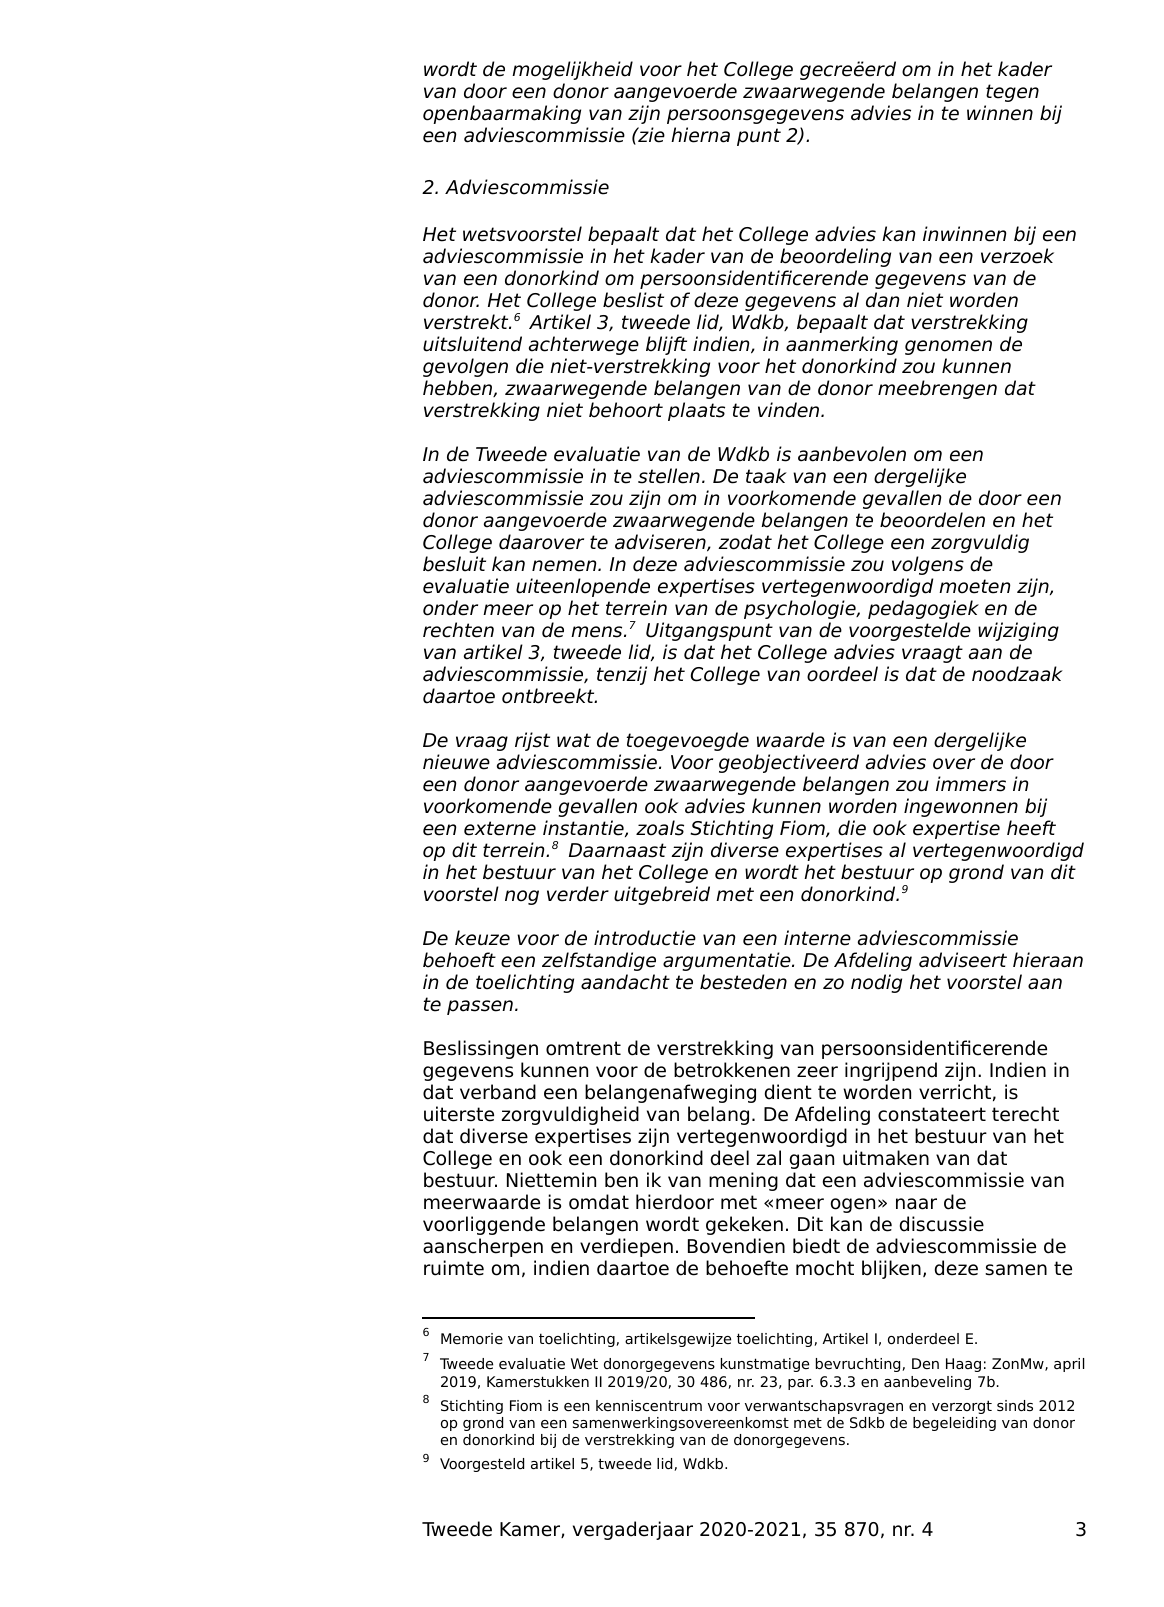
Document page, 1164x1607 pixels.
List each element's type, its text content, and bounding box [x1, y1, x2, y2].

text Voorgesteld artikel 5, tweede lid, Wdkb. [422, 1452, 1087, 1474]
text Beslissingen omtrent de verstrekking van persoonsidentificerende gegevens kunnen voor de betrokkenen zeer ingrijpend zijn. Indien in dat verband een belangenafweging dient te worden verricht, is uiterste zorgvuldigheid van belang. De Afdeling constateert terecht dat diverse expertises zijn vertegenwoordigd in het bestuur van het College en ook een donorkind deel zal gaan uitmaken van dat bestuur. Niettemin ben ik van mening dat een adviescommissie van meerwaarde is omdat hierdoor met «meer ogen» naar de voorliggende belangen wordt gekeken. Dit kan de discussie aanscherpen en verdiepen. Bovendien biedt de adviescommissie de ruimte om, indien daartoe de behoefte mocht blijken, deze samen te [422, 1038, 1087, 1280]
text De vraag rijst wat de toegevoegde waarde is van een dergelijke nieuwe adviescommissie. Voor geobjectiveerd advies over de door een donor aangevoerde zwaarwegende belangen zou immers in voorkomende gevallen ook advies kunnen worden ingewonnen bij een externe instantie, zoals Stichting Fiom, die ook expertise heeft op dit terrein. Daarnaast zijn diverse expertises al vertegenwoordigd in het bestuur van het College en wordt het bestuur op grond van dit voorstel nog verder uitgebreid met een donorkind. [422, 730, 1087, 906]
text Stichting Fiom is een kenniscentrum voor verwantschapsvragen en verzorgt sinds 2012 op grond van een samenwerkingsovereenkomst met de Sdkb de begeleiding van donor en donorkind bij de verstrekking van de donorgegevens. [422, 1393, 1087, 1449]
text Tweede evaluatie Wet donorgegevens kunstmatige bevruchting, Den Haag: ZonMw, april 2019, Kamerstukken II 2019/20, 30 486, nr. 23, par. 6.3.3 en aanbeveling 7b. [422, 1352, 1087, 1391]
text Het wetsvoorstel bepaalt dat het College advies kan inwinnen bij een adviescommissie in het kader van de beoordeling van een verzoek van een donorkind om persoonsidentificerende gegevens van de donor. Het College beslist of deze gegevens al dan niet worden verstrekt. Artikel 3, tweede lid, Wdkb, bepaalt dat verstrekking uitsluitend achterwege blijft indien, in aanmerking genomen de gevolgen die niet-verstrekking voor het donorkind zou kunnen hebben, zwaarwegende belangen van de donor meebrengen dat verstrekking niet behoort plaats te vinden. [422, 224, 1087, 422]
subtitle 2. Adviescommissie [422, 177, 1087, 199]
text wordt de mogelijkheid voor het College gecreëerd om in het kader van door een donor aangevoerde zwaarwegende belangen tegen openbaarmaking van zijn persoonsgegevens advies in te winnen bij een adviescommissie (zie hierna punt 2). [422, 59, 1087, 147]
text De keuze voor de introductie van een interne adviescommissie behoeft een zelfstandige argumentatie. De Afdeling adviseert hieraan in de toelichting aandacht te besteden en zo nodig het voorstel aan te passen. [422, 928, 1087, 1016]
text In de Tweede evaluatie van de Wdkb is aanbevolen om een adviescommissie in te stellen. De taak van een dergelijke adviescommissie zou zijn om in voorkomende gevallen de door een donor aangevoerde zwaarwegende belangen te beoordelen en het College daarover te adviseren, zodat het College een zorgvuldig besluit kan nemen. In deze adviescommissie zou volgens de evaluatie uiteenlopende expertises vertegenwoordigd moeten zijn, onder meer op het terrein van de psychologie, pedagogiek en de rechten van de mens. Uitgangspunt van de voorgestelde wijziging van artikel 3, tweede lid, is dat het College advies vraagt aan de adviescommissie, tenzij het College van oordeel is dat de noodzaak daartoe ontbreekt. [422, 444, 1087, 708]
text Memorie van toelichting, artikelsgewijze toelichting, Artikel I, onderdeel E. [422, 1327, 1087, 1349]
